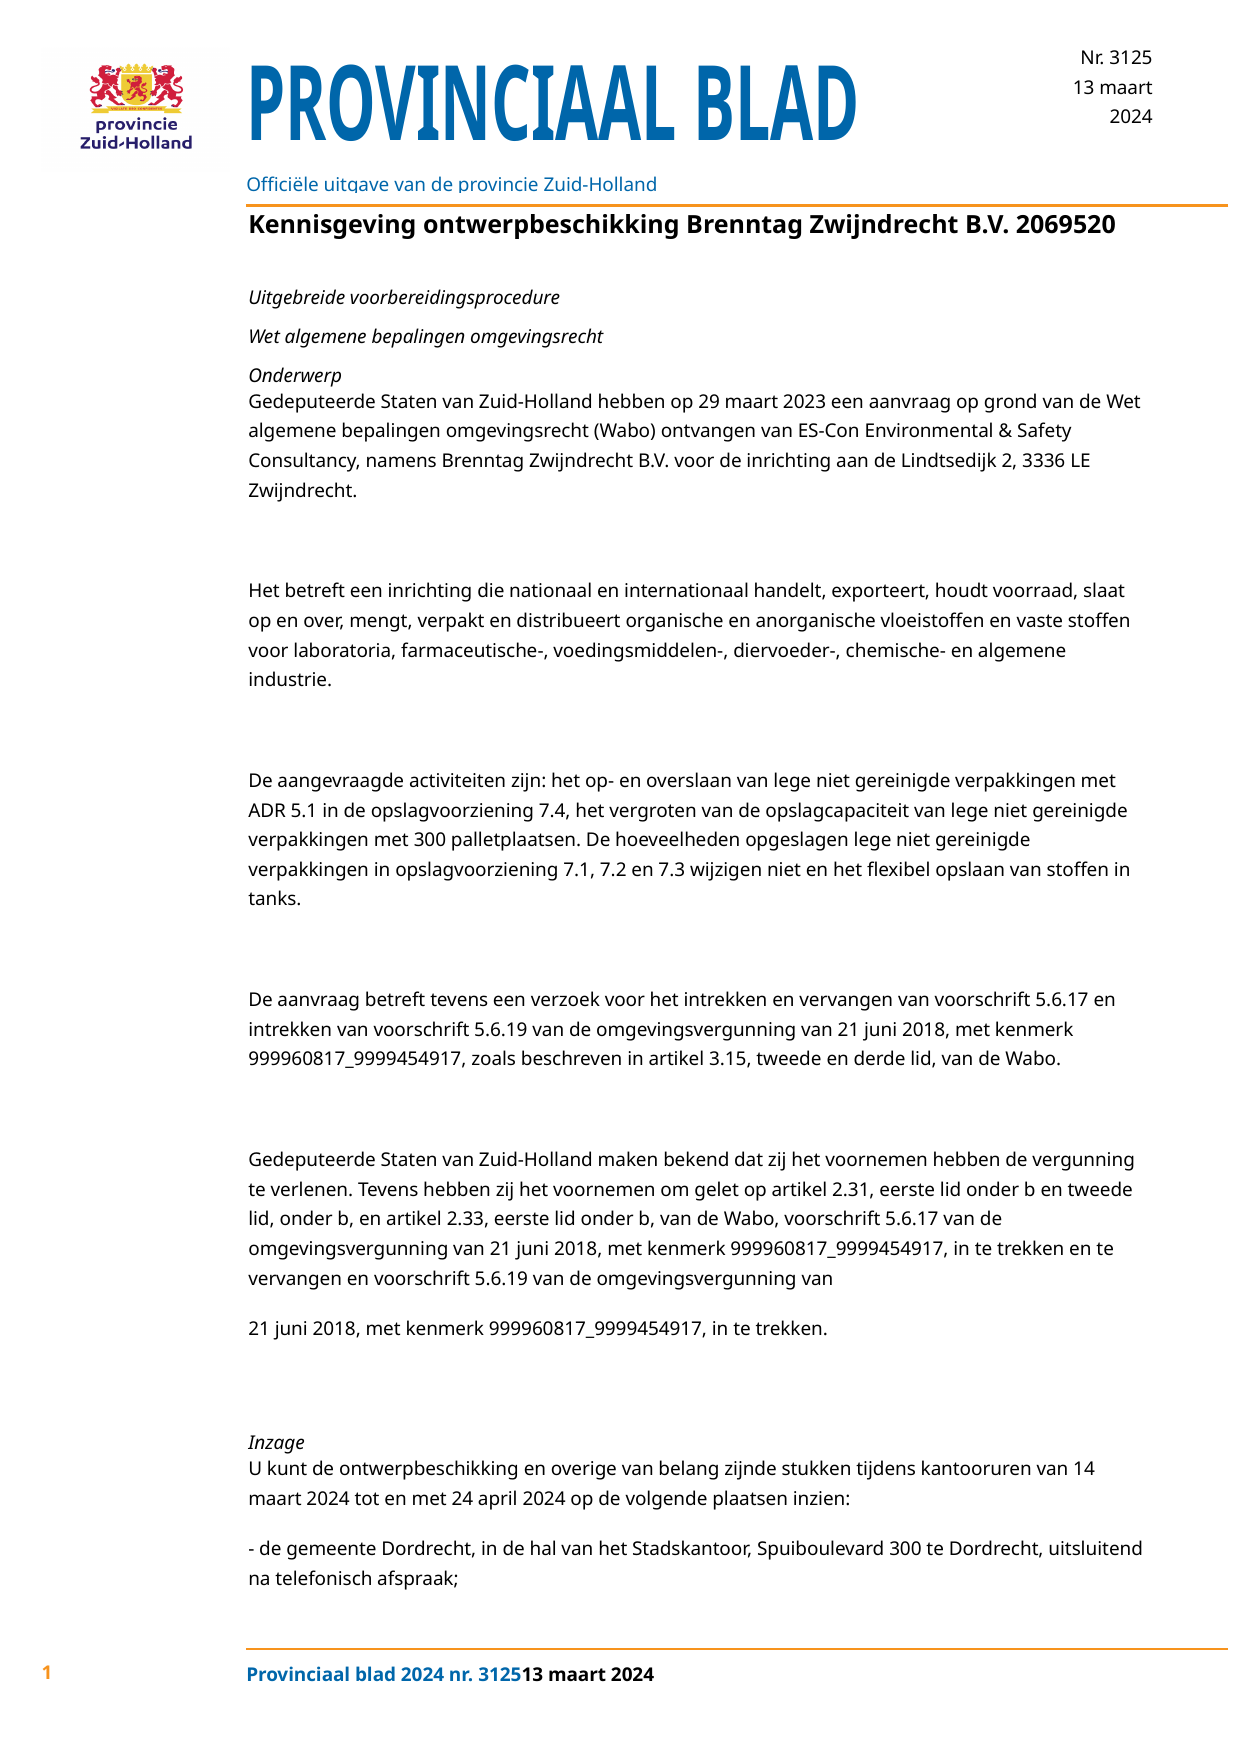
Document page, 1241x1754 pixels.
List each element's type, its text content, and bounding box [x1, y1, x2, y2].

text De aangevraagde activiteiten zijn: het op- en overslaan van lege niet gereinigde verpakkingen met ADR 5.1 in de opslagvoorziening 7.4, het vergroten van de opslagcapaciteit van lege niet gereinigde verpakkingen met 300 palletplaatsen. De hoeveelheden opgeslagen lege niet gereinigde verpakkingen in opslagvoorziening 7.1, 7.2 en 7.3 wijzigen niet en het flexibel opslaan van stoffen in tanks. [248, 767, 1152, 911]
text De aanvraag betreft tevens een verzoek voor het intrekken en vervangen van voorschrift 5.6.17 en intrekken van voorschrift 5.6.19 van de omgevingsvergunning van 21 juni 2018, met kenmerk 999960817_9999454917, zoals beschreven in artikel 3.15, tweede en derde lid, van de Wabo. [248, 986, 1152, 1071]
text Onderwerp [248, 362, 1152, 388]
text Wet algemene bepalingen omgevingsrecht [248, 323, 1152, 349]
text Kennisgeving ontwerpbeschikking Brenntag Zwijndrecht B.V. 2069520 [248, 207, 1152, 241]
text Gedeputeerde Staten van Zuid-Holland hebben op 29 maart 2023 een aanvraag op grond van de Wet algemene bepalingen omgevingsrecht (Wabo) ontvangen van ES-Con Environmental & Safety Consultancy, namens Brenntag Zwijndrecht B.V. voor de inrichting aan de Lindtsedijk 2, 3336 LE Zwijndrecht. [248, 388, 1152, 503]
text Uitgebreide voorbereidingsprocedure [248, 284, 1152, 309]
text Inzage [248, 1429, 1152, 1455]
text U kunt de ontwerpbeschikking en overige van belang zijnde stukken tijdens kantooruren van 14 maart 2024 tot en met 24 april 2024 op de volgende plaatsen inzien: [248, 1455, 1152, 1511]
text 21 juni 2018, met kenmerk 999960817_9999454917, in te trekken. [248, 1315, 1152, 1341]
picture [41, 47, 231, 172]
text - de gemeente Dordrecht, in de hal van het Stadskantoor, Spuiboulevard 300 te Dordrecht, uitsluitend na telefonisch afspraak; [248, 1535, 1152, 1591]
text Het betreft een inrichting die nationaal en internationaal handelt, exporteert, houdt voorraad, slaat op en over, mengt, verpakt en distribueert organische en anorganische vloeistoffen en vaste stoffen voor laboratoria, farmaceutische-, voedingsmiddelen-, diervoeder-, chemische- en algemene industrie. [248, 578, 1152, 692]
text Gedeputeerde Staten van Zuid-Holland maken bekend dat zij het voornemen hebben de vergunning te verlenen. Tevens hebben zij het voornemen om gelet op artikel 2.31, eerste lid onder b en tweede lid, onder b, en artikel 2.33, eerste lid onder b, van de Wabo, voorschrift 5.6.17 van de omgevingsvergunning van 21 juni 2018, met kenmerk 999960817_9999454917, in te trekken en te vervangen en voorschrift 5.6.19 van de omgevingsvergunning van [248, 1146, 1152, 1291]
